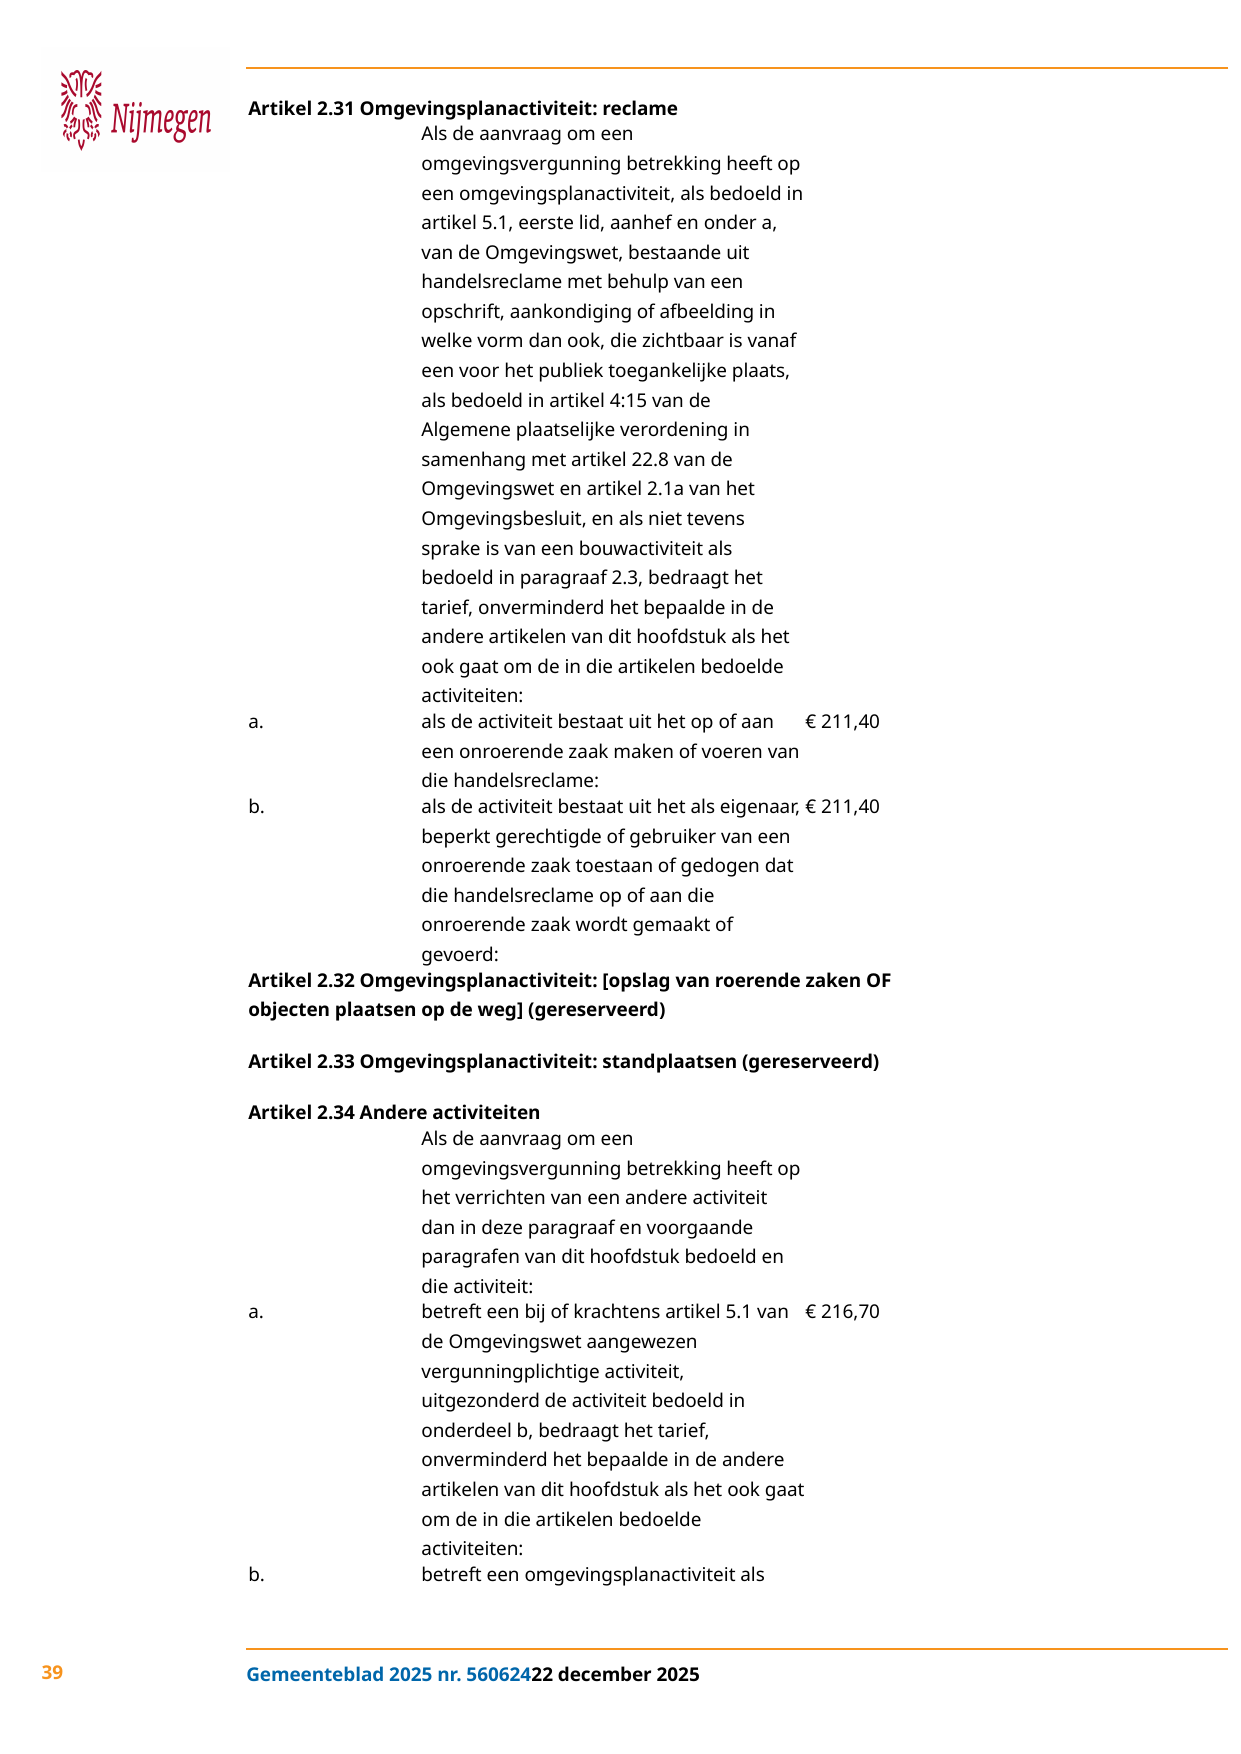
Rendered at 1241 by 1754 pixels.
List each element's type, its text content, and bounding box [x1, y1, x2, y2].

table_cell [979, 1074, 1152, 1099]
table_cell [421, 1074, 805, 1099]
table_cell Als de aanvraag om een omgevingsvergunning betrekking heeft op een omgevingsplanactiviteit, als bedoeld in artikel 5.1, eerste lid, aanhef en onder a, van de Omgevingswet, bestaande uit handelsreclame met behulp van een opschrift, aankondiging of afbeelding in welke vorm dan ook, die zichtbaar is vanaf een voor het publiek toegankelijke plaats, als bedoeld in artikel 4:15 van de Algemene plaatselijke verordening in samenhang met artikel 22.8 van de Omgevingswet en artikel 2.1a van het Omgevingsbesluit, en als niet tevens sprake is van een bouwactiviteit als bedoeld in paragraaf 2.3, bedraagt het tarief, onverminderd het bepaalde in de andere artikelen van dit hoofdstuk als het ook gaat om de in die artikelen bedoelde activiteiten: [421, 121, 805, 708]
table_cell [979, 1299, 1152, 1561]
table_cell a. [248, 708, 421, 793]
picture [41, 47, 231, 172]
table_cell als de activiteit bestaat uit het als eigenaar, beperkt gerechtigde of gebruiker van een onroerende zaak toestaan of gedogen dat die handelsreclame op of aan die onroerende zaak wordt gemaakt of gevoerd: [421, 793, 805, 967]
table_cell b. [248, 793, 421, 967]
table_cell Als de aanvraag om een omgevingsvergunning betrekking heeft op het verrichten van een andere activiteit dan in deze paragraaf en voorgaande paragrafen van dit hoofdstuk bedoeld en die activiteit: [421, 1125, 805, 1299]
table_cell [805, 1022, 978, 1048]
table_cell [979, 967, 1152, 1022]
table_cell € 211,40 [805, 708, 978, 793]
table_cell [979, 793, 1152, 967]
table_cell [979, 121, 1152, 708]
table_cell [979, 708, 1152, 793]
table_cell betreft een bij of krachtens artikel 5.1 van de Omgevingswet aangewezen vergunningplichtige activiteit, uitgezonderd de activiteit bedoeld in onderdeel b, bedraagt het tarief, onverminderd het bepaalde in de andere artikelen van dit hoofdstuk als het ook gaat om de in die artikelen bedoelde activiteiten: [421, 1299, 805, 1561]
table_cell € 211,40 [805, 793, 978, 967]
table_cell [248, 1022, 421, 1048]
table_cell b. [248, 1561, 421, 1587]
table_cell [248, 121, 421, 708]
table_cell [979, 1022, 1152, 1048]
table_cell [979, 1125, 1152, 1299]
table_cell [979, 1099, 1152, 1125]
table_cell [805, 121, 978, 708]
table_cell € 216,70 [805, 1299, 978, 1561]
table_cell als de activiteit bestaat uit het op of aan een onroerende zaak maken of voeren van die handelsreclame: [421, 708, 805, 793]
table_cell Artikel 2.34 Andere activiteiten [248, 1099, 978, 1125]
table_cell Artikel 2.32 Omgevingsplanactiviteit: [opslag van roerende zaken OF objecten plaatsen op de weg] (gereserveerd) [248, 967, 978, 1022]
table_cell [979, 95, 1152, 121]
table_cell [805, 1125, 978, 1299]
table_cell [421, 1022, 805, 1048]
table_cell Artikel 2.31 Omgevingsplanactiviteit: reclame [248, 95, 978, 121]
table_cell [979, 1561, 1152, 1587]
table_cell Artikel 2.33 Omgevingsplanactiviteit: standplaatsen (gereserveerd) [248, 1048, 978, 1074]
table_cell [805, 1074, 978, 1099]
table_cell a. [248, 1299, 421, 1561]
table_cell [248, 1125, 421, 1299]
table_cell betreft een omgevingsplanactiviteit als [421, 1561, 805, 1587]
table_cell [248, 1074, 421, 1099]
table_cell [805, 1561, 978, 1587]
table_cell [979, 1048, 1152, 1074]
